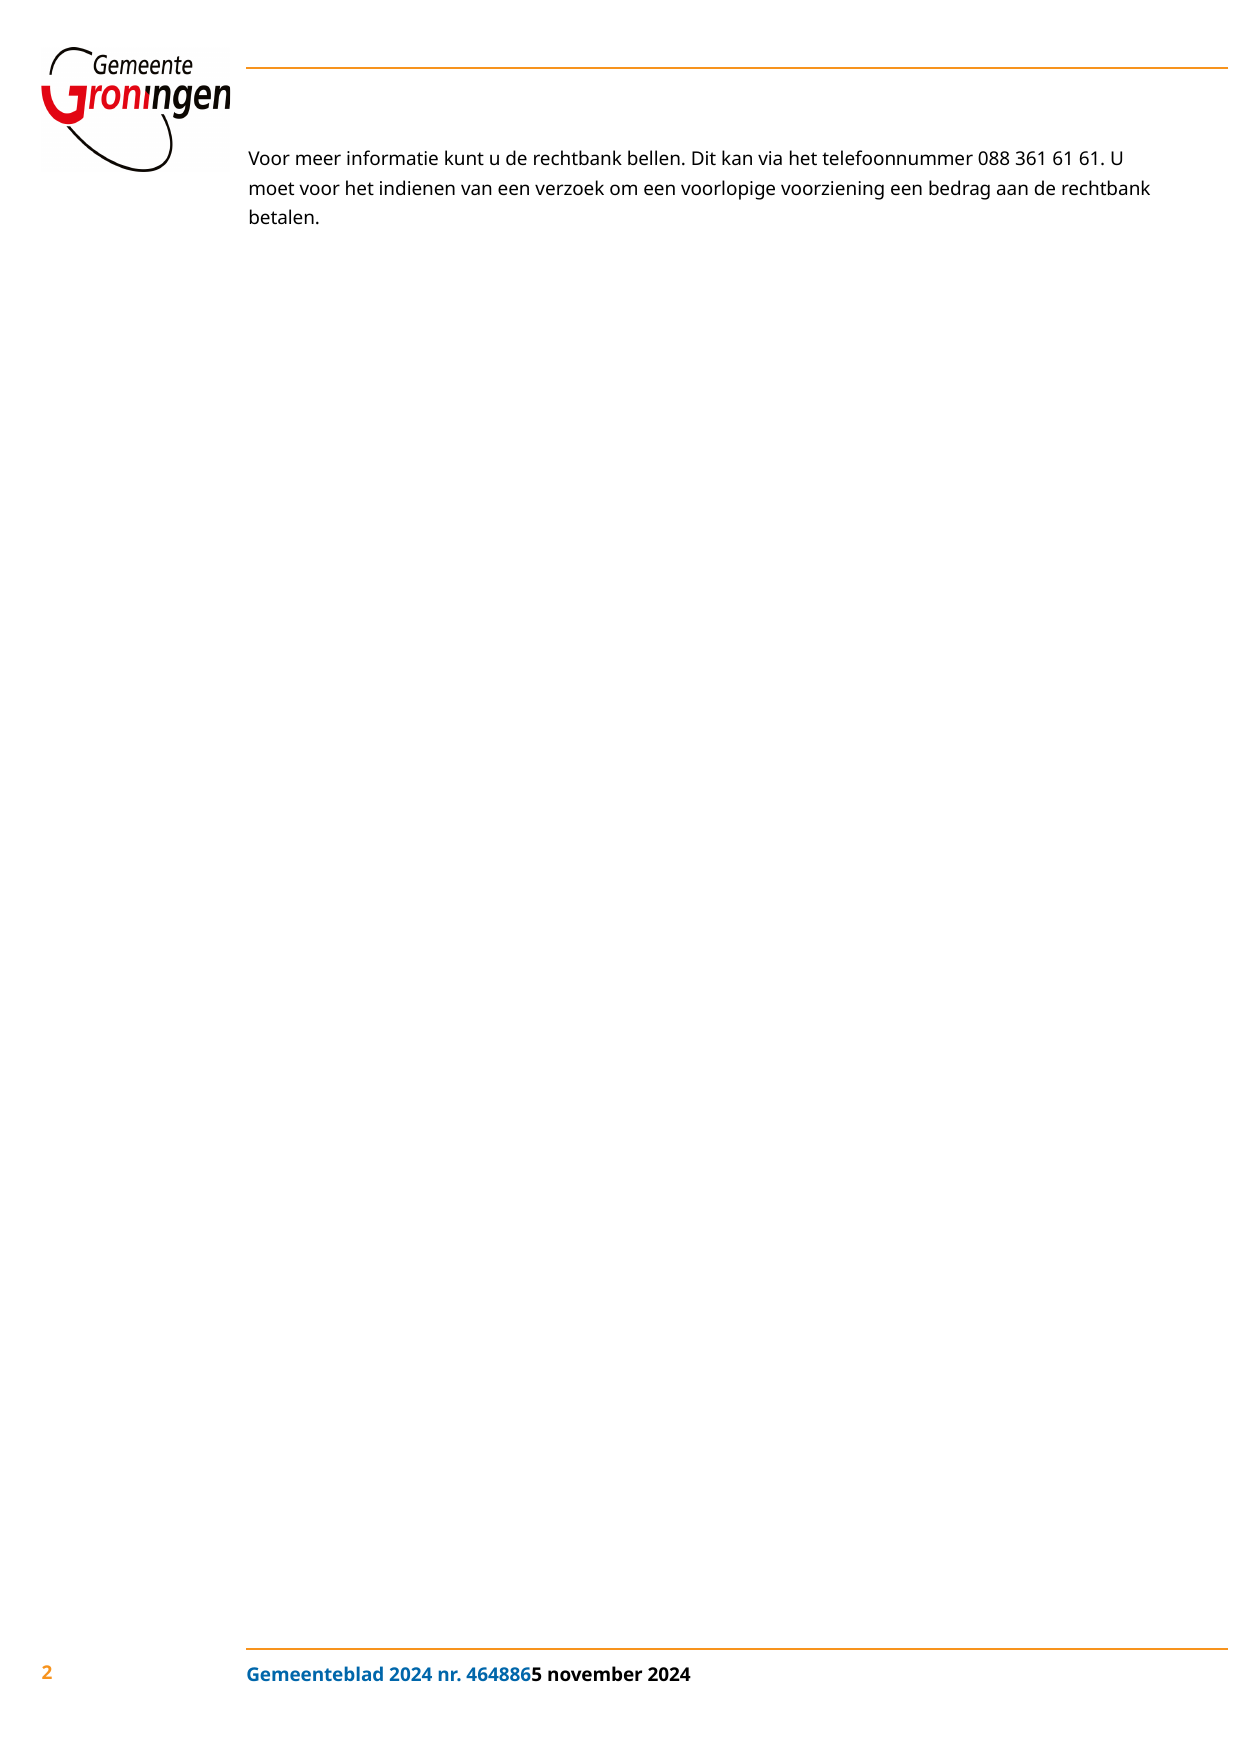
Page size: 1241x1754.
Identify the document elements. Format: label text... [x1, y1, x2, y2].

picture [41, 47, 231, 172]
text Voor meer informatie kunt u de rechtbank bellen. Dit kan via het telefoonnummer 088 361 61 61. U moet voor het indienen van een verzoek om een voorlopige voorziening een bedrag aan de rechtbank betalen. [248, 145, 1152, 230]
